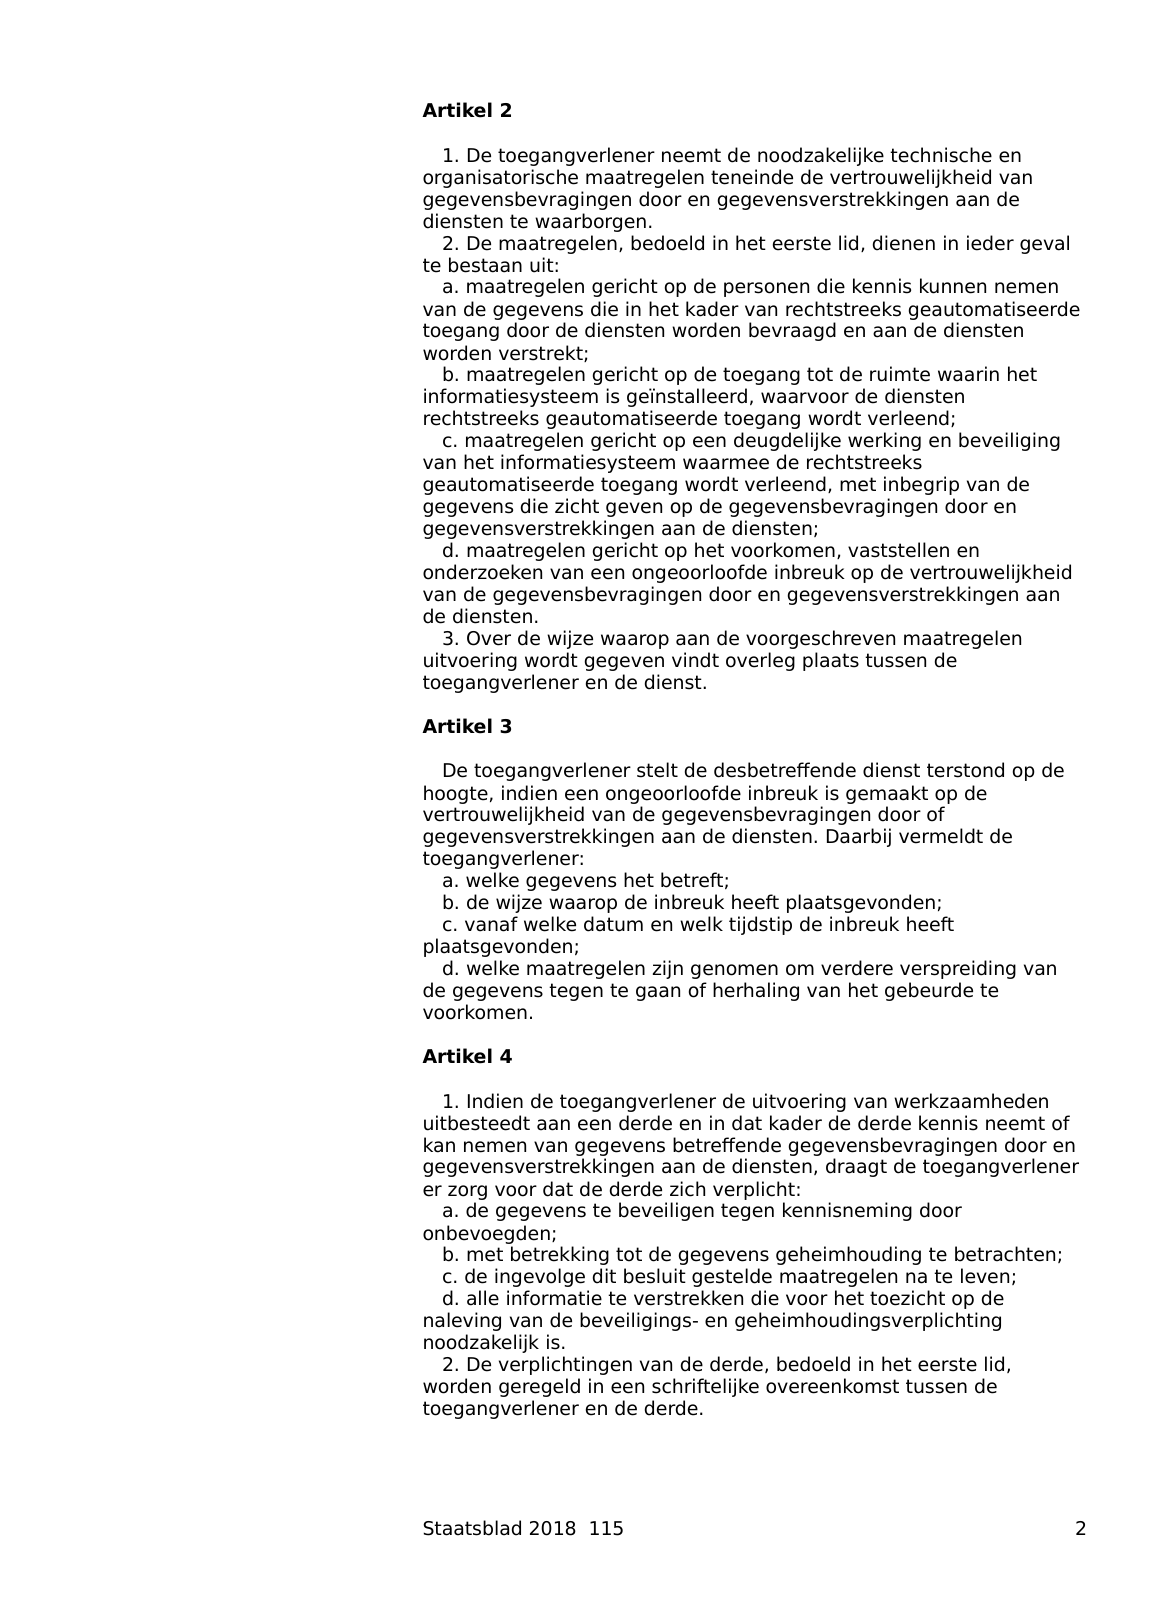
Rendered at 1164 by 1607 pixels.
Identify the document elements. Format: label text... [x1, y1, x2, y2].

subtitle Artikel 3 [422, 716, 1087, 738]
text 3. Over de wijze waarop aan de voorgeschreven maatregelen uitvoering wordt gegeven vindt overleg plaats tussen de toegangverlener en de dienst. [422, 628, 1087, 694]
text c. vanaf welke datum en welk tijdstip de inbreuk heeft plaatsgevonden; [422, 914, 1087, 958]
text a. maatregelen gericht op de personen die kennis kunnen nemen van de gegevens die in het kader van rechtstreeks geautomatiseerde toegang door de diensten worden bevraagd en aan de diensten worden verstrekt; [422, 276, 1087, 364]
subtitle Artikel 2 [422, 100, 1087, 122]
text b. de wijze waarop de inbreuk heeft plaatsgevonden; [422, 892, 1087, 914]
text b. maatregelen gericht op de toegang tot de ruimte waarin het informatiesysteem is geïnstalleerd, waarvoor de diensten rechtstreeks geautomatiseerde toegang wordt verleend; [422, 364, 1087, 430]
text d. maatregelen gericht op het voorkomen, vaststellen en onderzoeken van een ongeoorloofde inbreuk op de vertrouwelijkheid van de gegevensbevragingen door en gegevensverstrekkingen aan de diensten. [422, 540, 1087, 628]
text c. maatregelen gericht op een deugdelijke werking en beveiliging van het informatiesysteem waarmee de rechtstreeks geautomatiseerde toegang wordt verleend, met inbegrip van de gegevens die zicht geven op de gegevensbevragingen door en gegevensverstrekkingen aan de diensten; [422, 430, 1087, 540]
text b. met betrekking tot de gegevens geheimhouding te betrachten; [422, 1244, 1087, 1266]
text a. welke gegevens het betreft; [422, 870, 1087, 892]
text a. de gegevens te beveiligen tegen kennisneming door onbevoegden; [422, 1200, 1087, 1244]
text d. welke maatregelen zijn genomen om verdere verspreiding van de gegevens tegen te gaan of herhaling van het gebeurde te voorkomen. [422, 958, 1087, 1024]
text De toegangverlener stelt de desbetreffende dienst terstond op de hoogte, indien een ongeoorloofde inbreuk is gemaakt op de vertrouwelijkheid van de gegevensbevragingen door of gegevensverstrekkingen aan de diensten. Daarbij vermeldt de toegangverlener: [422, 760, 1087, 870]
text c. de ingevolge dit besluit gestelde maatregelen na te leven; [422, 1266, 1087, 1288]
text 1. Indien de toegangverlener de uitvoering van werkzaamheden uitbesteedt aan een derde en in dat kader de derde kennis neemt of kan nemen van gegevens betreffende gegevensbevragingen door en gegevensverstrekkingen aan de diensten, draagt de toegangverlener er zorg voor dat de derde zich verplicht: [422, 1091, 1087, 1200]
text 2. De maatregelen, bedoeld in het eerste lid, dienen in ieder geval te bestaan uit: [422, 232, 1087, 276]
subtitle Artikel 4 [422, 1046, 1087, 1068]
text 1. De toegangverlener neemt de noodzakelijke technische en organisatorische maatregelen teneinde de vertrouwelijkheid van gegevensbevragingen door en gegevensverstrekkingen aan de diensten te waarborgen. [422, 144, 1087, 232]
text 2. De verplichtingen van de derde, bedoeld in het eerste lid, worden geregeld in een schriftelijke overeenkomst tussen de toegangverlener en de derde. [422, 1354, 1087, 1420]
text d. alle informatie te verstrekken die voor het toezicht op de naleving van de beveiligings- en geheimhoudingsverplichting noodzakelijk is. [422, 1288, 1087, 1354]
